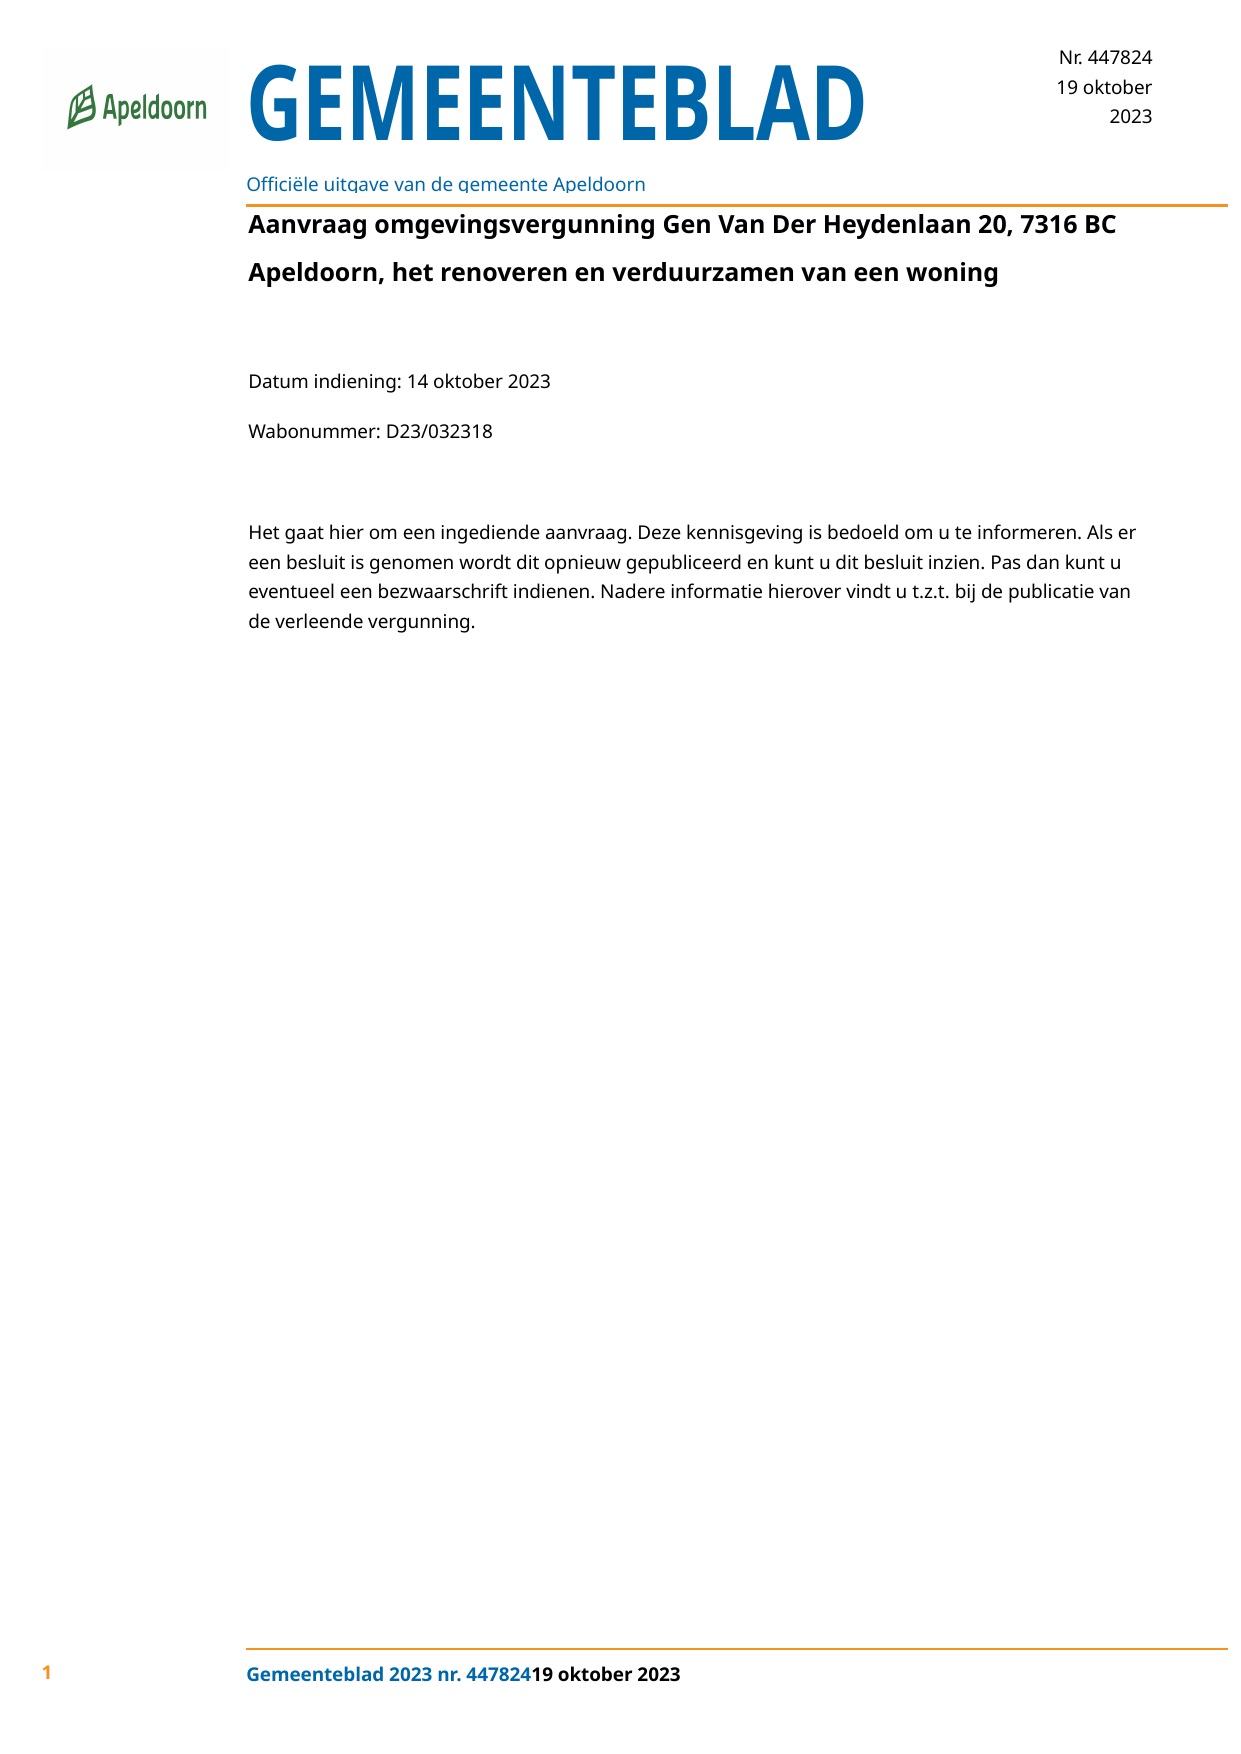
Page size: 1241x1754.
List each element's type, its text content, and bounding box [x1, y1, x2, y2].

picture [41, 47, 231, 172]
text Het gaat hier om een ingediende aanvraag. Deze kennisgeving is bedoeld om u te informeren. Als er een besluit is genomen wordt dit opnieuw gepubliceerd en kunt u dit besluit inzien. Pas dan kunt u eventueel een bezwaarschrift indienen. Nadere informatie hierover vindt u t.z.t. bij de publicatie van de verleende vergunning. [248, 519, 1152, 634]
text Wabonummer: D23/032318 [248, 419, 1152, 444]
text Aanvraag omgevingsvergunning Gen Van Der Heydenlaan 20, 7316 BC Apeldoorn, het renoveren en verduurzamen van een woning [248, 207, 1152, 288]
text Datum indiening: 14 oktober 2023 [248, 368, 1152, 394]
